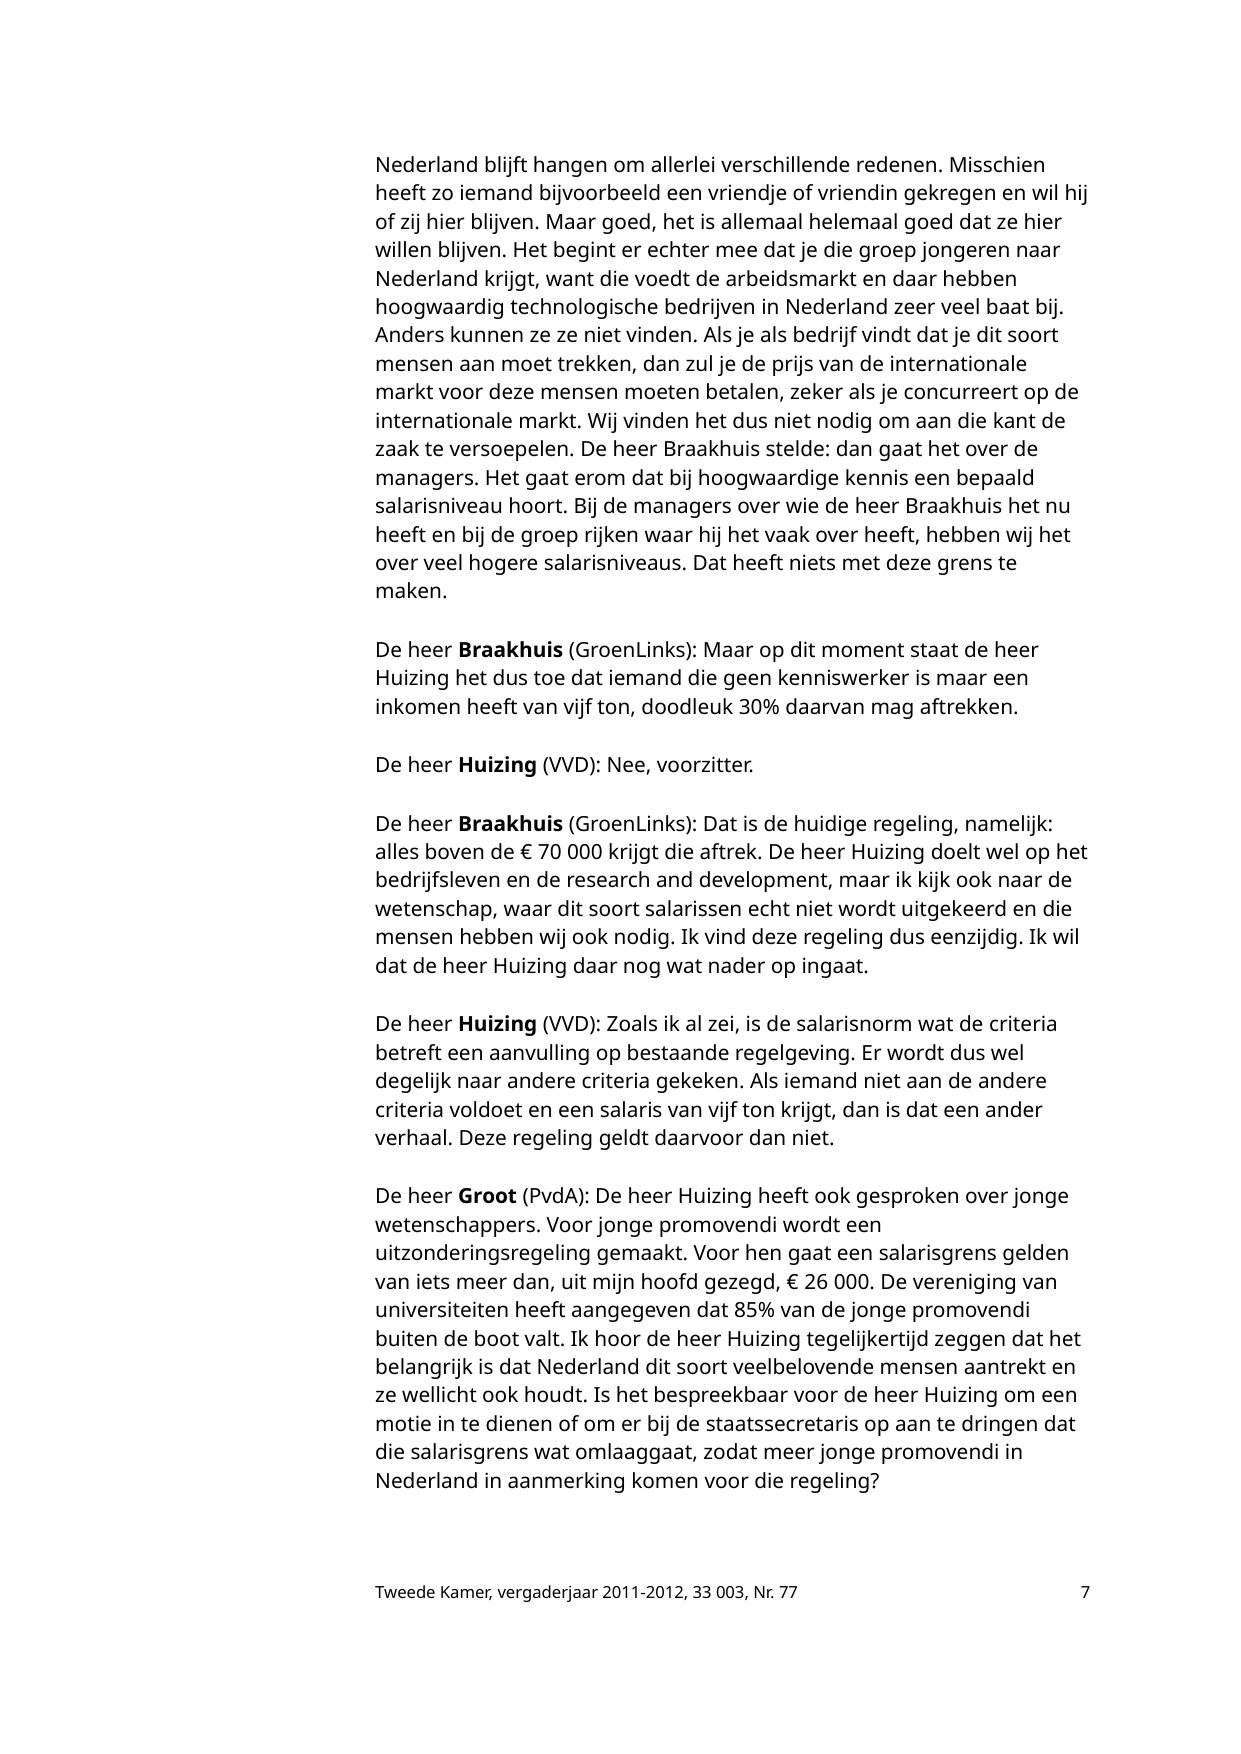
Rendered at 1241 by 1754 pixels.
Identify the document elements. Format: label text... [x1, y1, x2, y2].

text De heer Huizing (VVD): Nee, voorzitter. [375, 750, 1090, 779]
text De heer Huizing (VVD): Zoals ik al zei, is de salarisnorm wat de criteria betreft een aanvulling op bestaande regelgeving. Er wordt dus wel degelijk naar andere criteria gekeken. Als iemand niet aan de andere criteria voldoet en een salaris van vijf ton krijgt, dan is dat een ander verhaal. Deze regeling geldt daarvoor dan niet. [375, 1009, 1090, 1152]
text De heer Braakhuis (GroenLinks): Dat is de huidige regeling, namelijk: alles boven de € 70 000 krijgt die aftrek. De heer Huizing doelt wel op het bedrijfsleven en de research and development, maar ik kijk ook naar de wetenschap, waar dit soort salarissen echt niet wordt uitgekeerd en die mensen hebben wij ook nodig. Ik vind deze regeling dus eenzijdig. Ik wil dat de heer Huizing daar nog wat nader op ingaat. [375, 809, 1090, 979]
text Nederland blijft hangen om allerlei verschillende redenen. Misschien heeft zo iemand bijvoorbeeld een vriendje of vriendin gekregen en wil hij of zij hier blijven. Maar goed, het is allemaal helemaal goed dat ze hier willen blijven. Het begint er echter mee dat je die groep jongeren naar Nederland krijgt, want die voedt de arbeidsmarkt en daar hebben hoogwaardig technologische bedrijven in Nederland zeer veel baat bij. Anders kunnen ze ze niet vinden. Als je als bedrijf vindt dat je dit soort mensen aan moet trekken, dan zul je de prijs van de internationale markt voor deze mensen moeten betalen, zeker als je concurreert op de internationale markt. Wij vinden het dus niet nodig om aan die kant de zaak te versoepelen. De heer Braakhuis stelde: dan gaat het over de managers. Het gaat erom dat bij hoogwaardige kennis een bepaald salarisniveau hoort. Bij de managers over wie de heer Braakhuis het nu heeft en bij de groep rijken waar hij het vaak over heeft, hebben wij het over veel hogere salarisniveaus. Dat heeft niets met deze grens te maken. [375, 150, 1090, 605]
text De heer Groot (PvdA): De heer Huizing heeft ook gesproken over jonge wetenschappers. Voor jonge promovendi wordt een uitzonderingsregeling gemaakt. Voor hen gaat een salarisgrens gelden van iets meer dan, uit mijn hoofd gezegd, € 26 000. De vereniging van universiteiten heeft aangegeven dat 85% van de jonge promovendi buiten de boot valt. Ik hoor de heer Huizing tegelijkertijd zeggen dat het belangrijk is dat Nederland dit soort veelbelovende mensen aantrekt en ze wellicht ook houdt. Is het bespreekbaar voor de heer Huizing om een motie in te dienen of om er bij de staatssecretaris op aan te dringen dat die salarisgrens wat omlaaggaat, zodat meer jonge promovendi in Nederland in aanmerking komen voor die regeling? [375, 1182, 1090, 1494]
text De heer Braakhuis (GroenLinks): Maar op dit moment staat de heer Huizing het dus toe dat iemand die geen kenniswerker is maar een inkomen heeft van vijf ton, doodleuk 30% daarvan mag aftrekken. [375, 635, 1090, 720]
